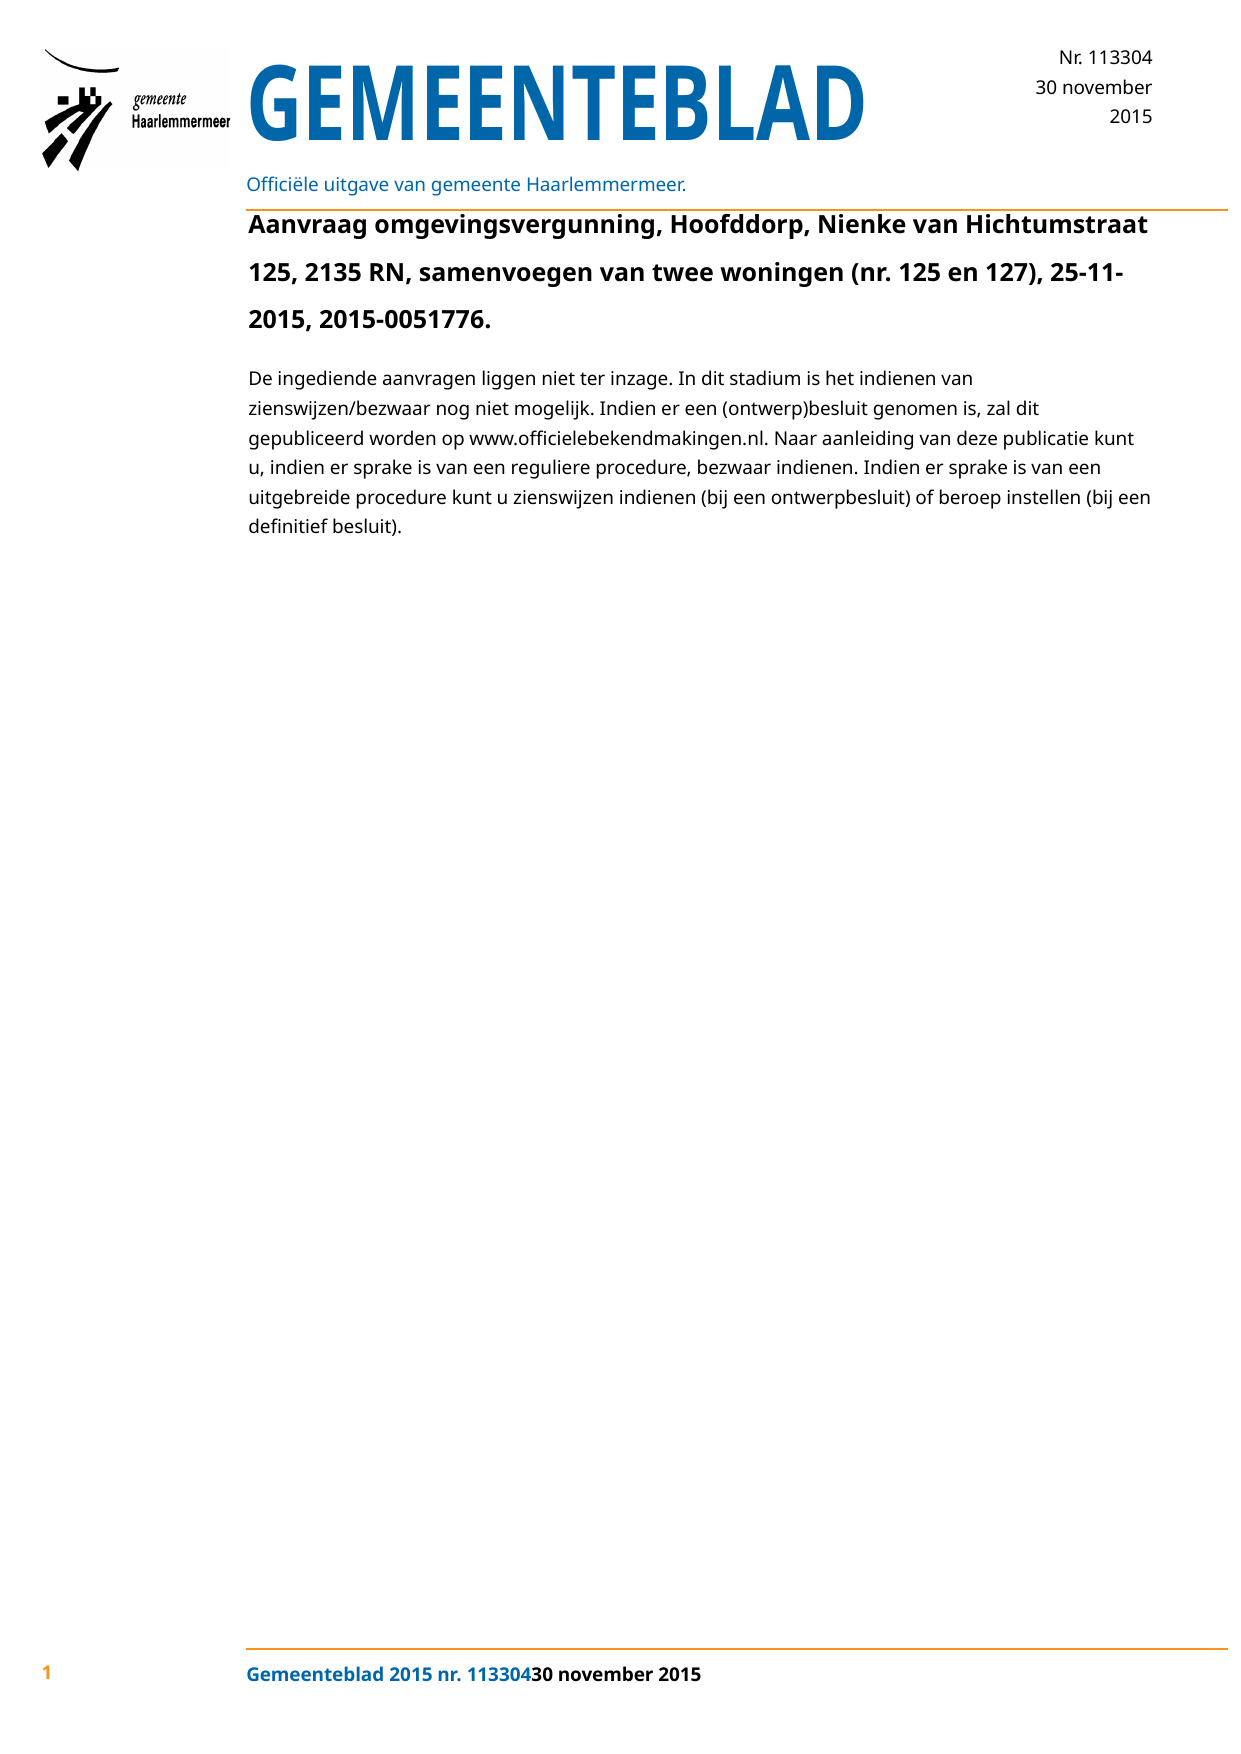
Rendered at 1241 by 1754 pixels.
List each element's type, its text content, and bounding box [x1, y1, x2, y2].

text Aanvraag omgevingsvergunning, Hoofddorp, Nienke van Hichtumstraat 125, 2135 RN, samenvoegen van twee woningen (nr. 125 en 127), 25-11-2015, 2015-0051776. [248, 211, 1152, 336]
picture [41, 47, 231, 172]
text De ingediende aanvragen liggen niet ter inzage. In dit stadium is het indienen van zienswijzen/bezwaar nog niet mogelijk. Indien er een (ontwerp)besluit genomen is, zal dit gepubliceerd worden op www.officielebekendmakingen.nl. Naar aanleiding van deze publicatie kunt u, indien er sprake is van een reguliere procedure, bezwaar indienen. Indien er sprake is van een uitgebreide procedure kunt u zienswijzen indienen (bij een ontwerpbesluit) of beroep instellen (bij een definitief besluit). [248, 366, 1152, 539]
